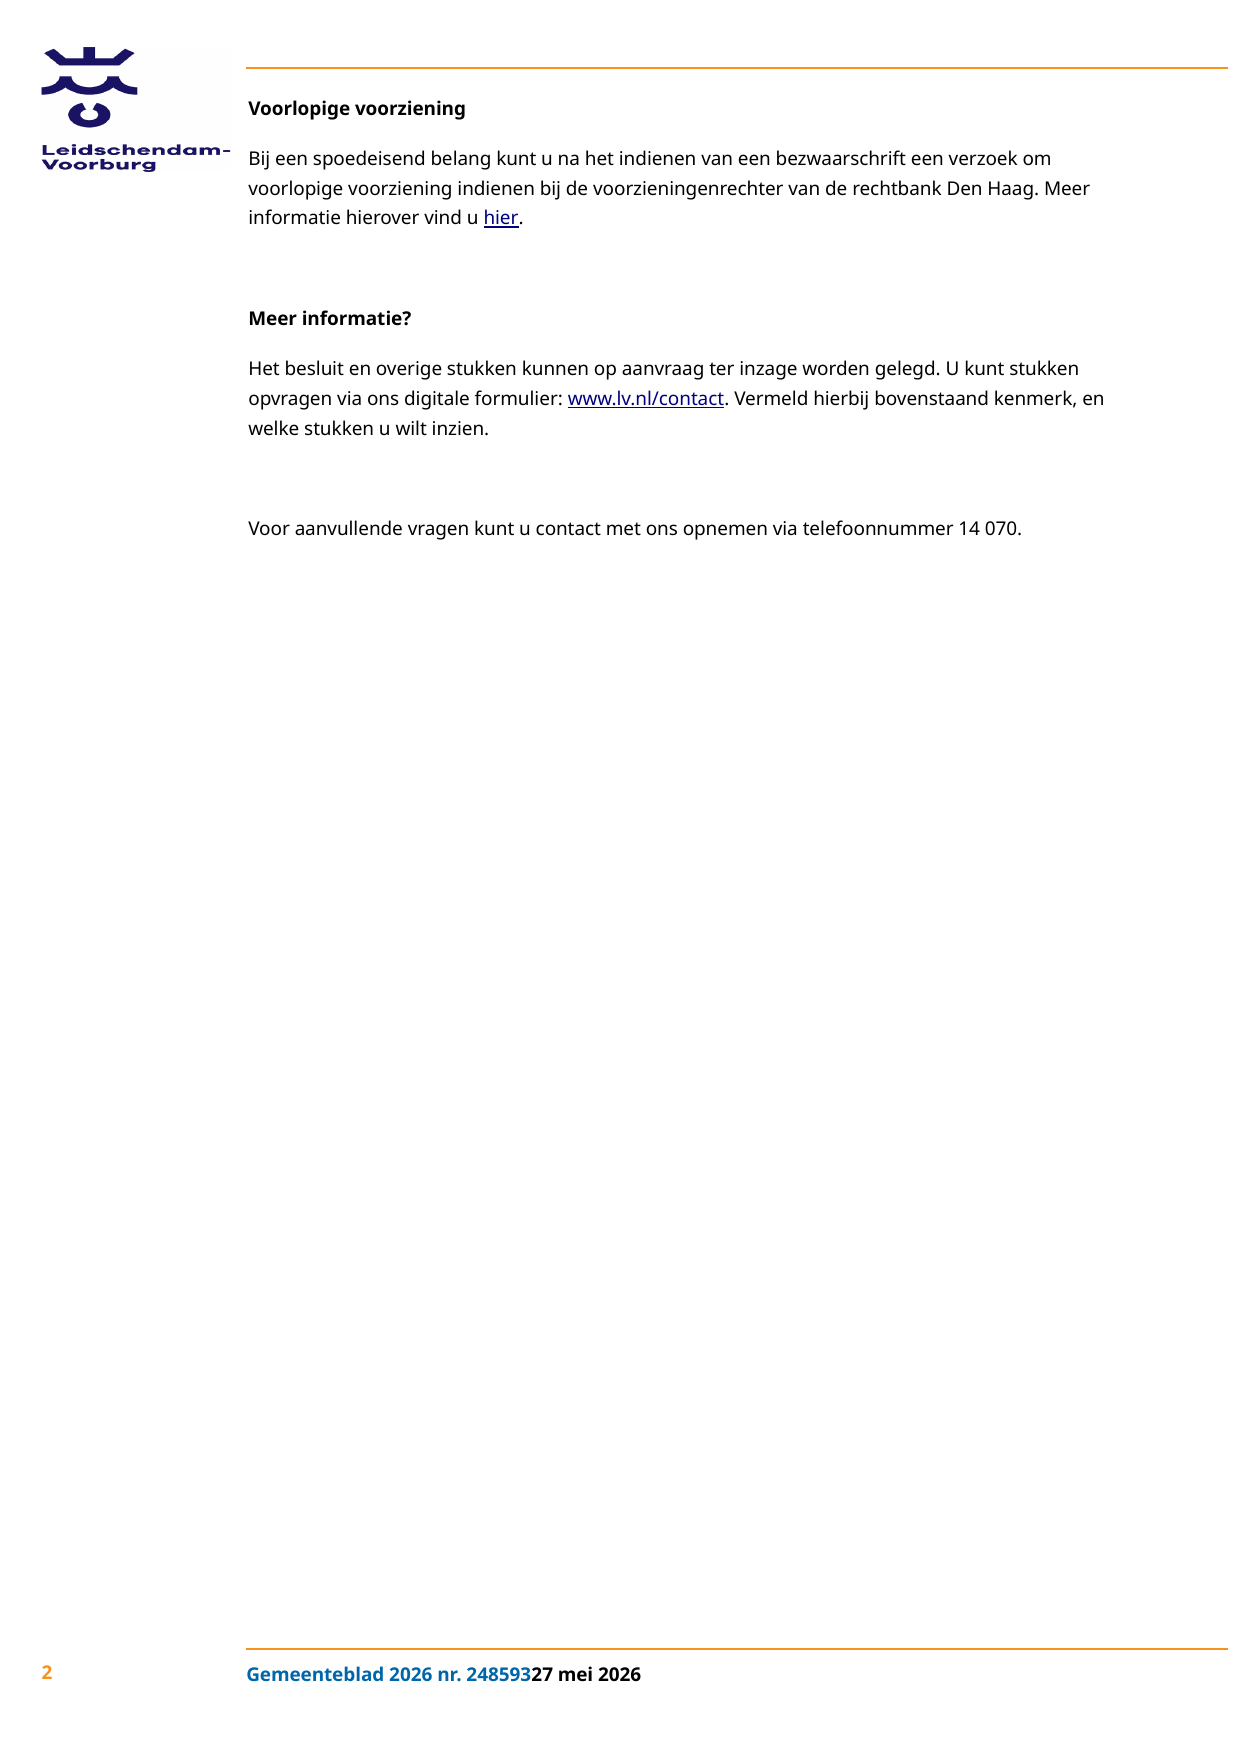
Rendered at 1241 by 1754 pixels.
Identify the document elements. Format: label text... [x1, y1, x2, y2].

text Bij een spoedeisend belang kunt u na het indienen van een bezwaarschrift een verzoek om voorlopige voorziening indienen bij de voorzieningenrechter van de rechtbank Den Haag. Meer informatie hierover vind u hier. [248, 145, 1152, 230]
text Voor aanvullende vragen kunt u contact met ons opnemen via telefoonnummer 14 070. [248, 516, 1152, 541]
text Het besluit en overige stukken kunnen op aanvraag ter inzage worden gelegd. U kunt stukken opvragen via ons digitale formulier: www.lv.nl/contact. Vermeld hierbij bovenstaand kenmerk, en welke stukken u wilt inzien. [248, 356, 1152, 441]
picture [41, 47, 231, 172]
text Voorlopige voorziening [248, 95, 1152, 121]
text Meer informatie? [248, 305, 1152, 331]
